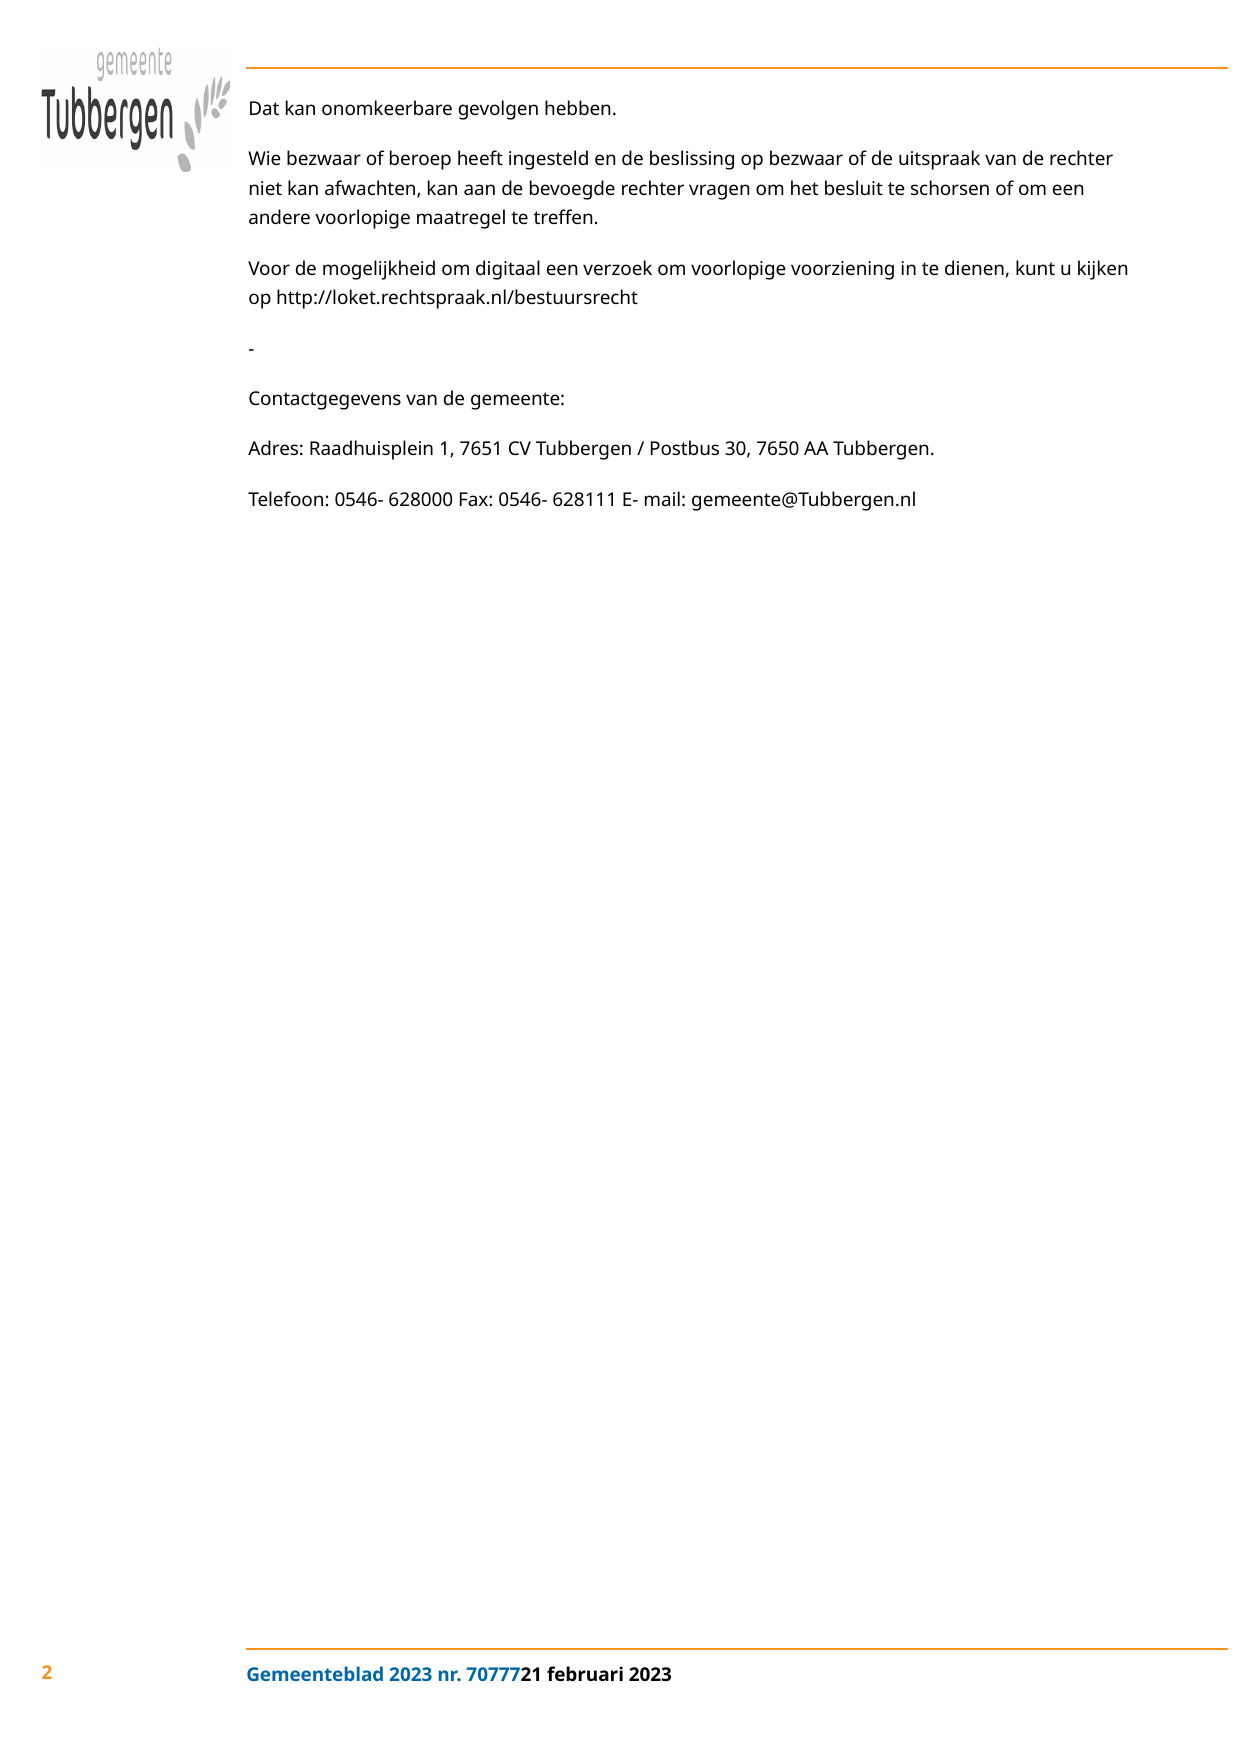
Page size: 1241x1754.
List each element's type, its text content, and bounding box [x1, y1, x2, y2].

text Dat kan onomkeerbare gevolgen hebben. [248, 95, 1152, 121]
text Voor de mogelijkheid om digitaal een verzoek om voorlopige voorziening in te dienen, kunt u kijken op http://loket.rechtspraak.nl/bestuursrecht [248, 255, 1152, 310]
text Contactgegevens van de gemeente: [248, 385, 1152, 411]
text Wie bezwaar of beroep heeft ingesteld en de beslissing op bezwaar of de uitspraak van de rechter niet kan afwachten, kan aan de bevoegde rechter vragen om het besluit te schorsen of om een andere voorlopige maatregel te treffen. [248, 145, 1152, 230]
text Telefoon: 0546- 628000 Fax: 0546- 628111 E- mail: gemeente@Tubbergen.nl [248, 486, 1152, 512]
text - [248, 335, 1152, 361]
text Adres: Raadhuisplein 1, 7651 CV Tubbergen / Postbus 30, 7650 AA Tubbergen. [248, 436, 1152, 461]
picture [41, 47, 231, 172]
